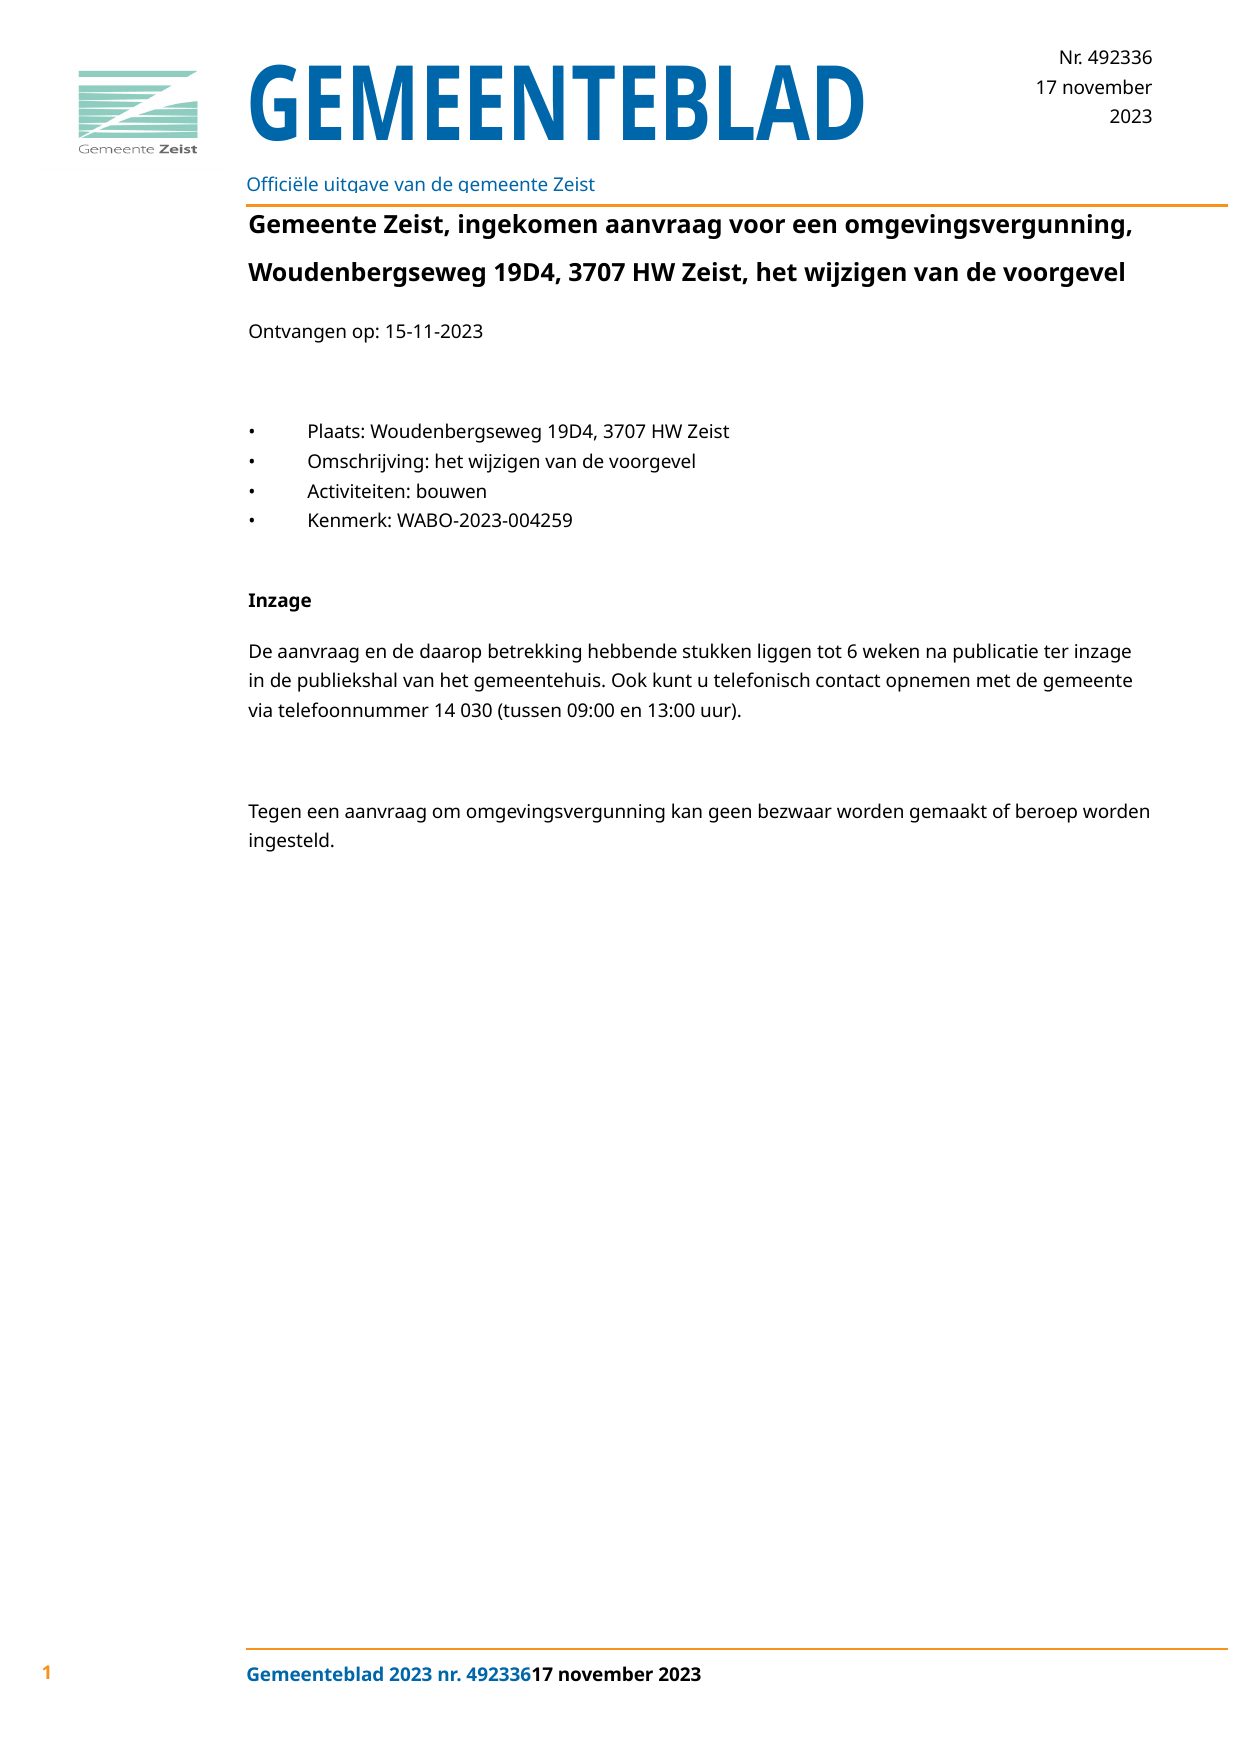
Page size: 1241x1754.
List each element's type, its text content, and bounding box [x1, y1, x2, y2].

picture [41, 47, 231, 172]
text De aanvraag en de daarop betrekking hebbende stukken liggen tot 6 weken na publicatie ter inzage in de publiekshal van het gemeentehuis. Ook kunt u telefonisch contact opnemen met de gemeente via telefoonnummer 14 030 (tussen 09:00 en 13:00 uur). [248, 638, 1152, 723]
list Kenmerk: WABO-2023-004259 [248, 507, 1152, 533]
list Activiteiten: bouwen [248, 478, 1152, 504]
list Plaats: Woudenbergseweg 19D4, 3707 HW Zeist [248, 419, 1152, 444]
text Ontvangen op: 15-11-2023 [248, 318, 1152, 344]
text Inzage [248, 587, 1152, 613]
list Omschrijving: het wijzigen van de voorgevel [248, 448, 1152, 474]
text Tegen een aanvraag om omgevingsvergunning kan geen bezwaar worden gemaakt of beroep worden ingesteld. [248, 798, 1152, 853]
text Gemeente Zeist, ingekomen aanvraag voor een omgevingsvergunning, Woudenbergseweg 19D4, 3707 HW Zeist, het wijzigen van de voorgevel [248, 207, 1152, 288]
